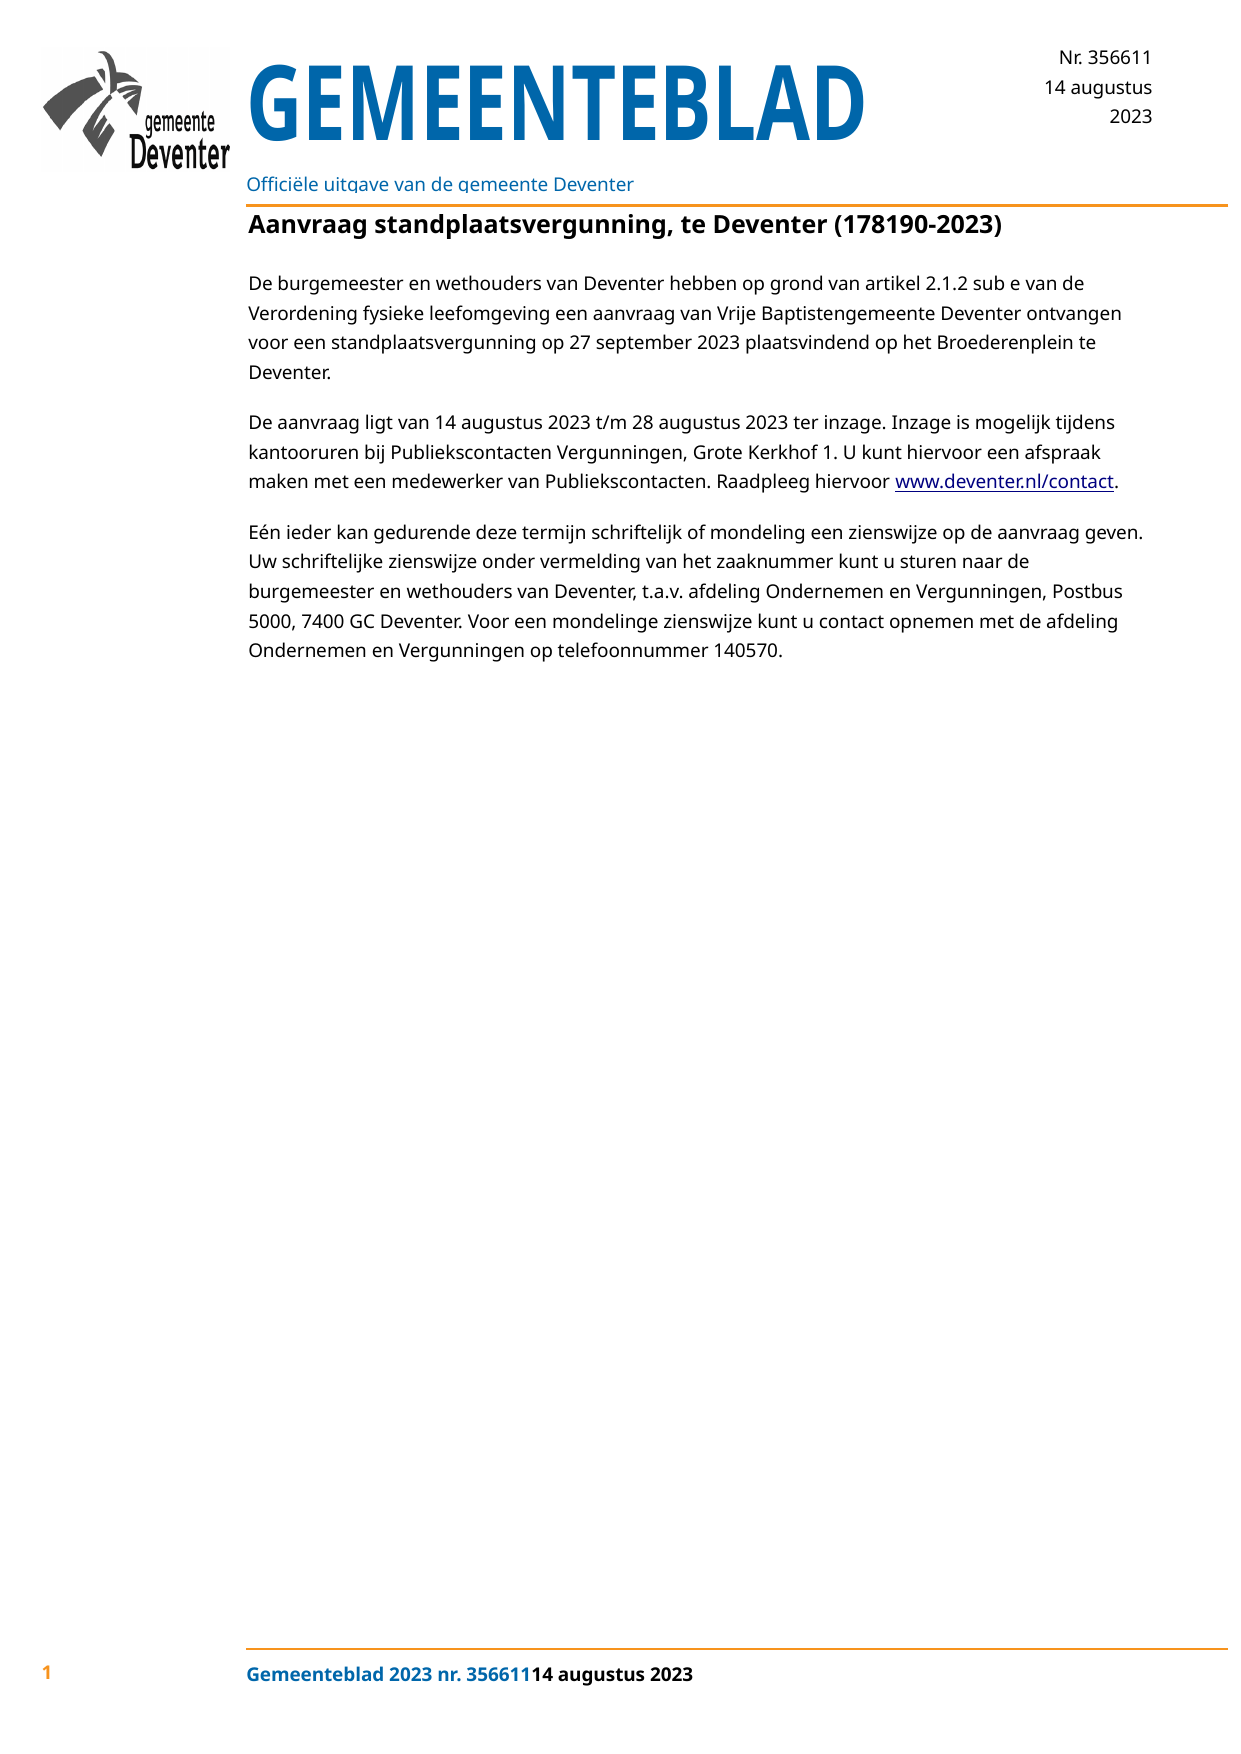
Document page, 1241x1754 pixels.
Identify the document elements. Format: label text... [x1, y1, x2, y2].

text De aanvraag ligt van 14 augustus 2023 t/m 28 augustus 2023 ter inzage. Inzage is mogelijk tijdens kantooruren bij Publiekscontacten Vergunningen, Grote Kerkhof 1. U kunt hiervoor een afspraak maken met een medewerker van Publiekscontacten. Raadpleeg hiervoor www.deventer.nl/contact. [248, 409, 1152, 494]
text Eén ieder kan gedurende deze termijn schriftelijk of mondeling een zienswijze op de aanvraag geven. Uw schriftelijke zienswijze onder vermelding van het zaaknummer kunt u sturen naar de burgemeester en wethouders van Deventer, t.a.v. afdeling Ondernemen en Vergunningen, Postbus 5000, 7400 GC Deventer. Voor een mondelinge zienswijze kunt u contact opnemen met de afdeling Ondernemen en Vergunningen op telefoonnummer 140570. [248, 519, 1152, 663]
picture [41, 47, 231, 172]
text De burgemeester en wethouders van Deventer hebben op grond van artikel 2.1.2 sub e van de Verordening fysieke leefomgeving een aanvraag van Vrije Baptistengemeente Deventer ontvangen voor een standplaatsvergunning op 27 september 2023 plaatsvindend op het Broederenplein te Deventer. [248, 270, 1152, 385]
text Aanvraag standplaatsvergunning, te Deventer (178190-2023) [248, 207, 1152, 241]
